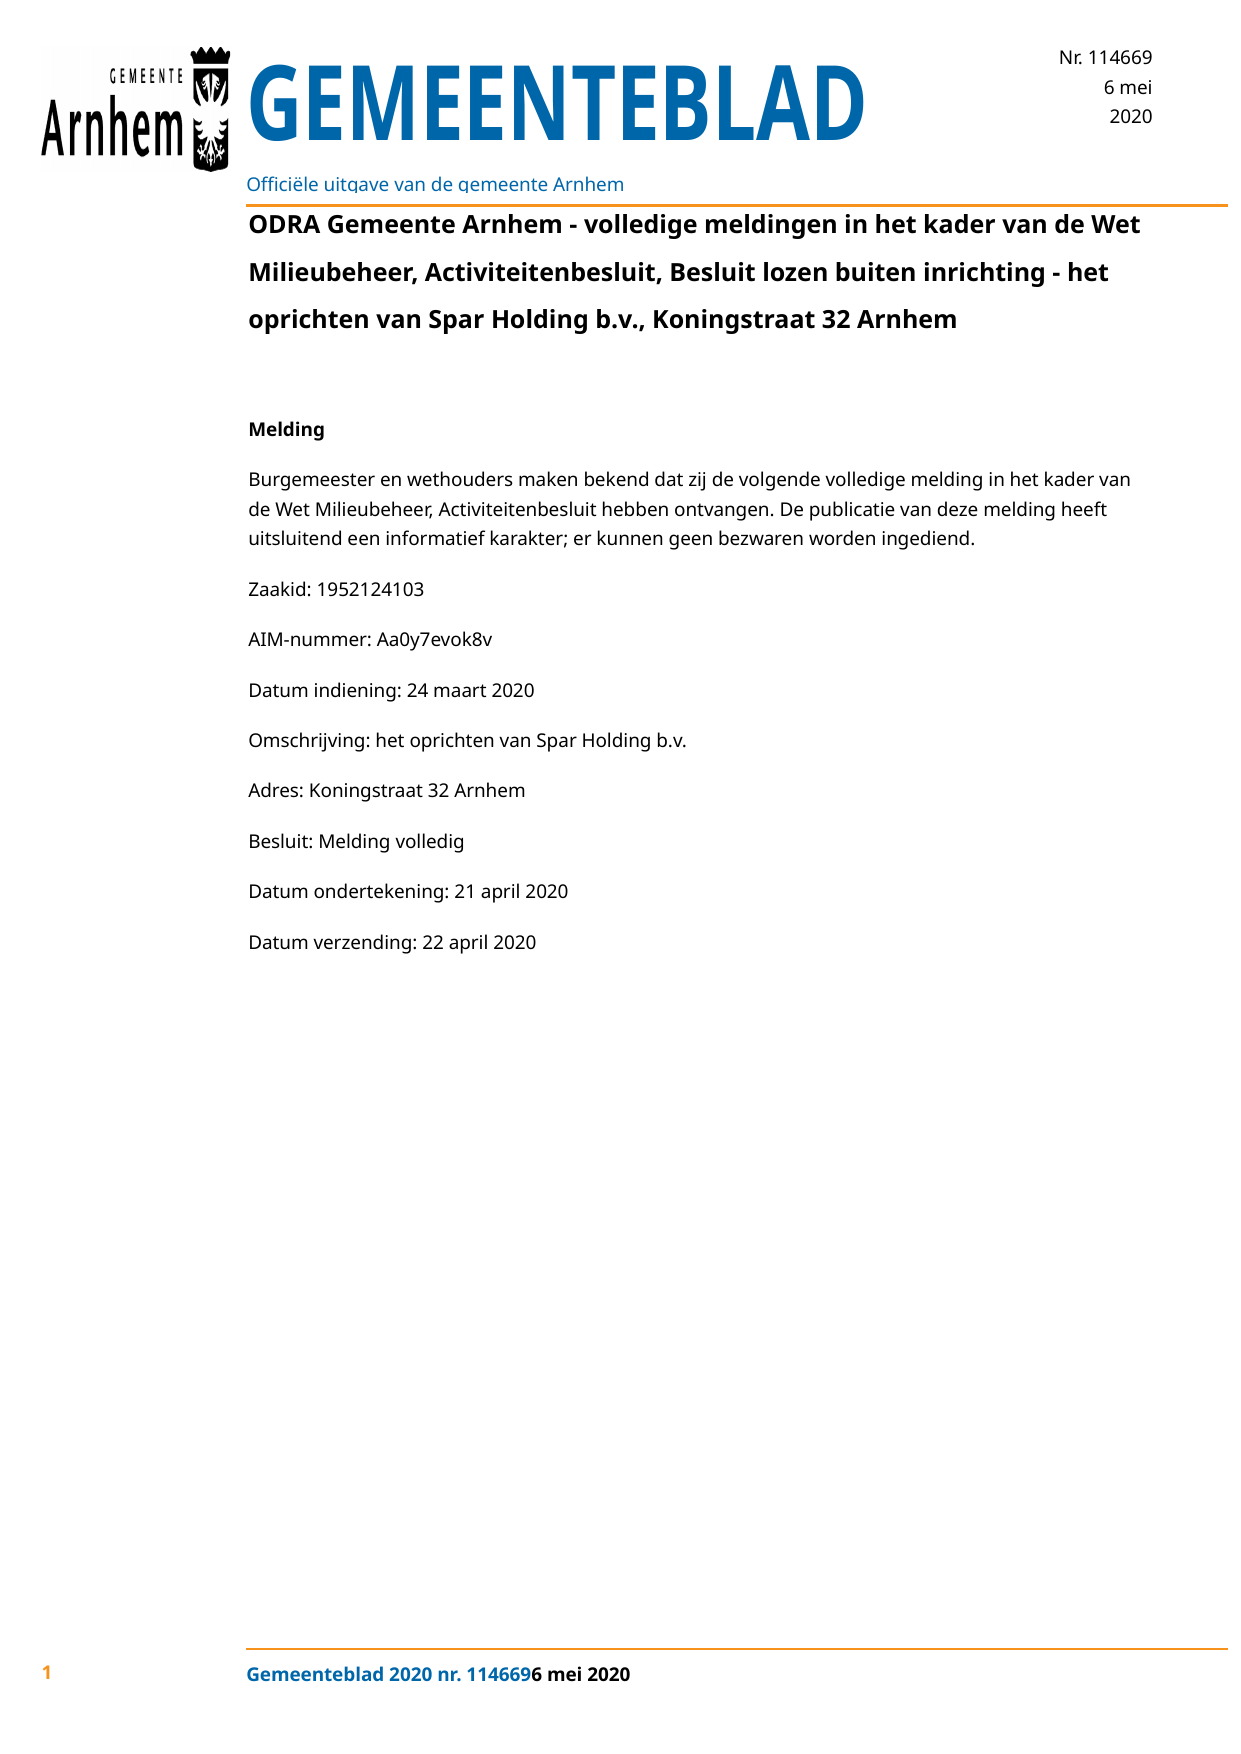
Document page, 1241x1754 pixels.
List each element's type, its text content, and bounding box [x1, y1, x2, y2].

text Zaakid: 1952124103 [248, 576, 1152, 602]
text Burgemeester en wethouders maken bekend dat zij de volgende volledige melding in het kader van de Wet Milieubeheer, Activiteitenbesluit hebben ontvangen. De publicatie van deze melding heeft uitsluitend een informatief karakter; er kunnen geen bezwaren worden ingediend. [248, 466, 1152, 551]
text Omschrijving: het oprichten van Spar Holding b.v. [248, 727, 1152, 753]
text AIM-nummer: Aa0y7evok8v [248, 626, 1152, 652]
text Datum verzending: 22 april 2020 [248, 929, 1152, 954]
text Adres: Koningstraat 32 Arnhem [248, 778, 1152, 803]
text ODRA Gemeente Arnhem - volledige meldingen in het kader van de Wet Milieubeheer, Activiteitenbesluit, Besluit lozen buiten inrichting - het oprichten van Spar Holding b.v., Koningstraat 32 Arnhem [248, 207, 1152, 336]
picture [41, 47, 231, 172]
text Datum ondertekening: 21 april 2020 [248, 878, 1152, 904]
text Besluit: Melding volledig [248, 828, 1152, 854]
text Datum indiening: 24 maart 2020 [248, 677, 1152, 702]
text Melding [248, 416, 1152, 442]
